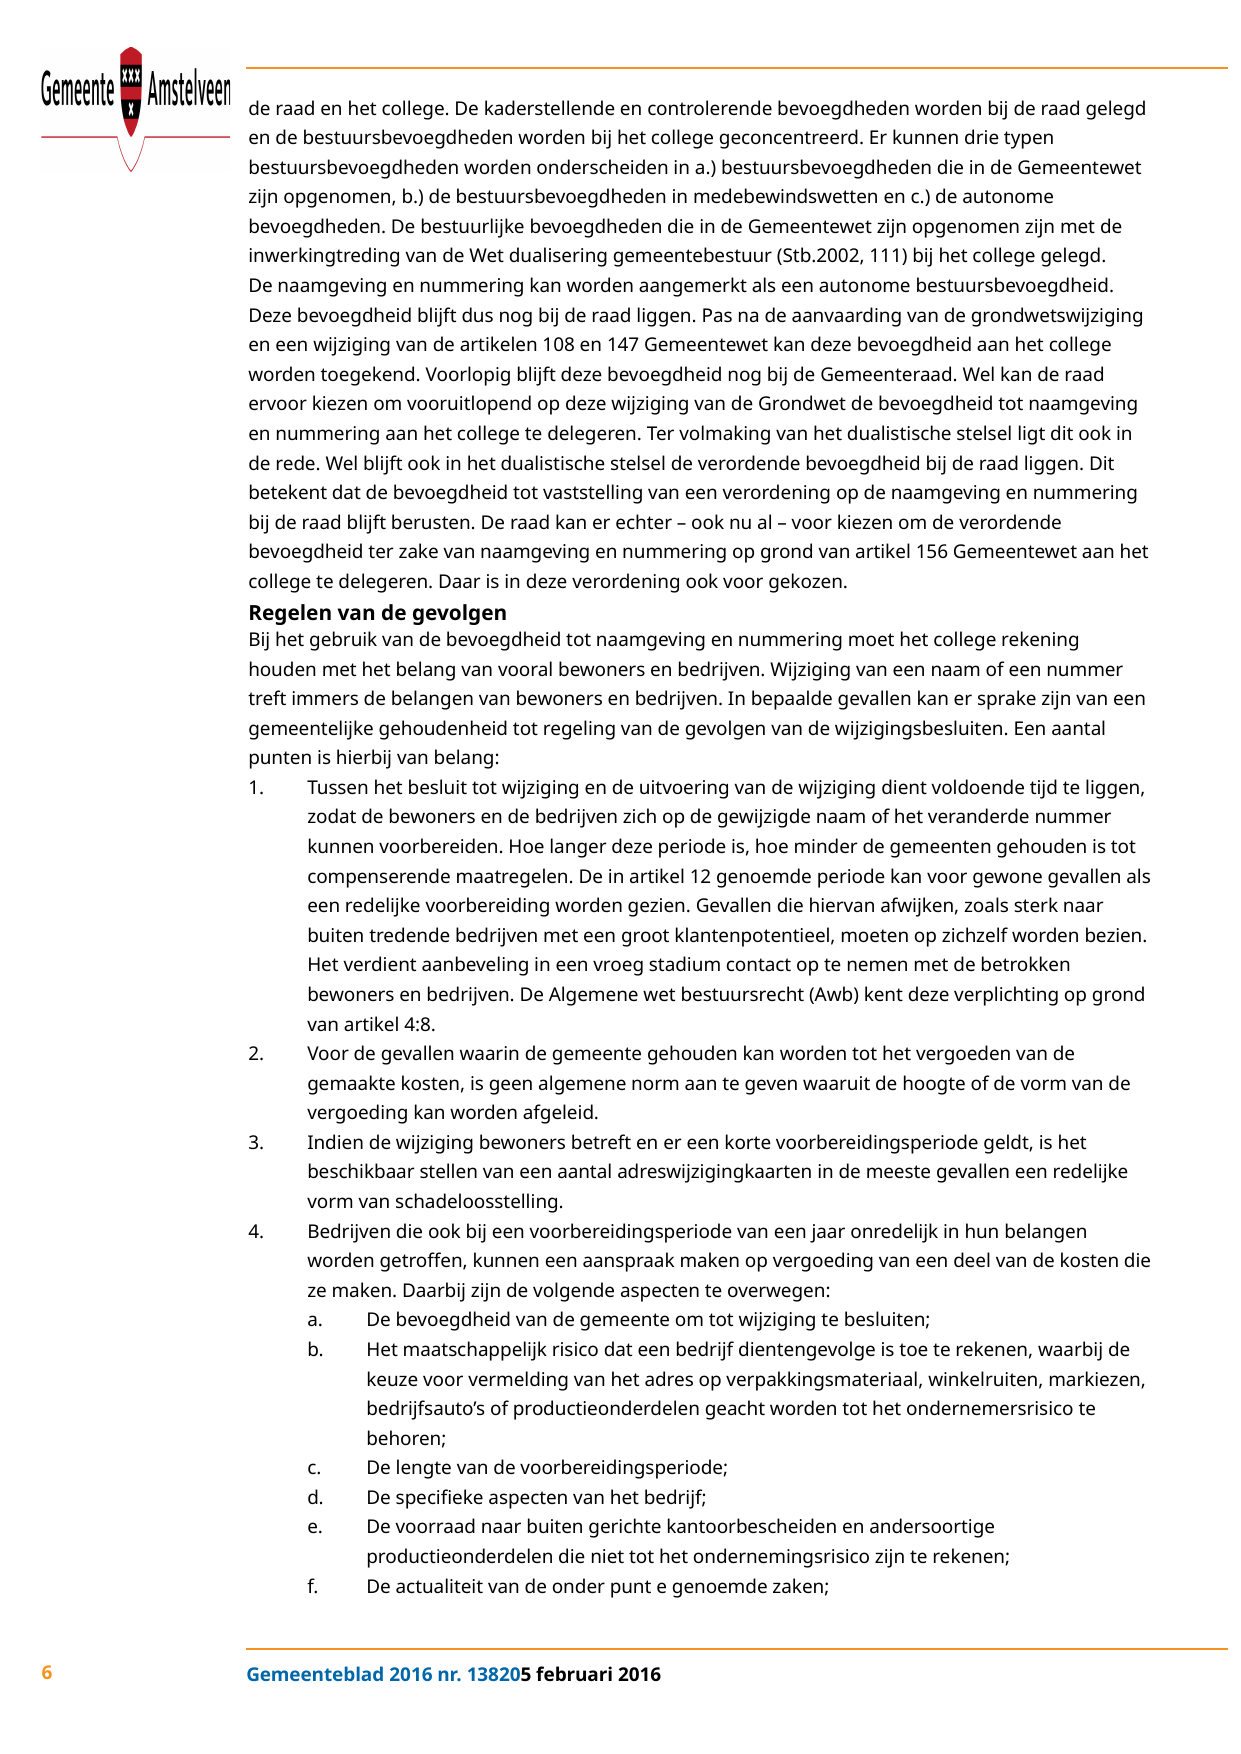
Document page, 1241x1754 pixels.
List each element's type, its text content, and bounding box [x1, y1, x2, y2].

list De bevoegdheid van de gemeente om tot wijziging te besluiten; [307, 1307, 1152, 1332]
list De lengte van de voorbereidingsperiode; [307, 1454, 1152, 1480]
text De naamgeving en nummering kan worden aangemerkt als een autonome bestuursbevoegdheid. Deze bevoegdheid blijft dus nog bij de raad liggen. Pas na de aanvaarding van de grondwetswijziging en een wijziging van de artikelen 108 en 147 Gemeentewet kan deze bevoegdheid aan het college worden toegekend. Voorlopig blijft deze bevoegdheid nog bij de Gemeenteraad. Wel kan de raad ervoor kiezen om vooruitlopend op deze wijziging van de Grondwet de bevoegdheid tot naamgeving en nummering aan het college te delegeren. Ter volmaking van het dualistische stelsel ligt dit ook in de rede. Wel blijft ook in het dualistische stelsel de verordende bevoegdheid bij de raad liggen. Dit betekent dat de bevoegdheid tot vaststelling van een verordening op de naamgeving en nummering bij de raad blijft berusten. De raad kan er echter – ook nu al – voor kiezen om de verordende bevoegdheid ter zake van naamgeving en nummering op grond van artikel 156 Gemeentewet aan het college te delegeren. Daar is in deze verordening ook voor gekozen. [248, 272, 1152, 594]
list Tussen het besluit tot wijziging en de uitvoering van de wijziging dient voldoende tijd te liggen, zodat de bewoners en de bedrijven zich op de gewijzigde naam of het veranderde nummer kunnen voorbereiden. Hoe langer deze periode is, hoe minder de gemeenten gehouden is tot compenserende maatregelen. De in artikel 12 genoemde periode kan voor gewone gevallen als een redelijke voorbereiding worden gezien. Gevallen die hiervan afwijken, zoals sterk naar buiten tredende bedrijven met een groot klantenpotentieel, moeten op zichzelf worden bezien. Het verdient aanbeveling in een vroeg stadium contact op te nemen met de betrokken bewoners en bedrijven. De Algemene wet bestuursrecht (Awb) kent deze verplichting op grond van artikel 4:8. [248, 774, 1152, 1036]
text de raad en het college. De kaderstellende en controlerende bevoegdheden worden bij de raad gelegd en de bestuursbevoegdheden worden bij het college geconcentreerd. Er kunnen drie typen bestuursbevoegdheden worden onderscheiden in a.) bestuursbevoegdheden die in de Gemeentewet zijn opgenomen, b.) de bestuursbevoegdheden in medebewindswetten en c.) de autonome bevoegdheden. De bestuurlijke bevoegdheden die in de Gemeentewet zijn opgenomen zijn met de inwerkingtreding van de Wet dualisering gemeentebestuur (Stb.2002, 111) bij het college gelegd. [248, 95, 1152, 268]
list Voor de gevallen waarin de gemeente gehouden kan worden tot het vergoeden van de gemaakte kosten, is geen algemene norm aan te geven waaruit de hoogte of de vorm van de vergoeding kan worden afgeleid. [248, 1040, 1152, 1125]
text Bij het gebruik van de bevoegdheid tot naamgeving en nummering moet het college rekening houden met het belang van vooral bewoners en bedrijven. Wijziging van een naam of een nummer treft immers de belangen van bewoners en bedrijven. In bepaalde gevallen kan er sprake zijn van een gemeentelijke gehoudenheid tot regeling van de gevolgen van de wijzigingsbesluiten. Een aantal punten is hierbij van belang: [248, 626, 1152, 770]
list Indien de wijziging bewoners betreft en er een korte voorbereidingsperiode geldt, is het beschikbaar stellen van een aantal adreswijzigingkaarten in de meeste gevallen een redelijke vorm van schadeloosstelling. [248, 1129, 1152, 1214]
text Regelen van de gevolgen [248, 598, 1152, 626]
picture [41, 47, 231, 172]
list De specifieke aspecten van het bedrijf; [307, 1484, 1152, 1510]
list Bedrijven die ook bij een voorbereidingsperiode van een jaar onredelijk in hun belangen worden getroffen, kunnen een aanspraak maken op vergoeding van een deel van de kosten die ze maken. Daarbij zijn de volgende aspecten te overwegen: [248, 1218, 1152, 1303]
list De voorraad naar buiten gerichte kantoorbescheiden en andersoortige productieonderdelen die niet tot het ondernemingsrisico zijn te rekenen; [307, 1514, 1152, 1569]
list Het maatschappelijk risico dat een bedrijf dientengevolge is toe te rekenen, waarbij de keuze voor vermelding van het adres op verpakkingsmateriaal, winkelruiten, markiezen, bedrijfsauto’s of productieonderdelen geacht worden tot het ondernemersrisico te behoren; [307, 1336, 1152, 1451]
list De actualiteit van de onder punt e genoemde zaken; [307, 1573, 1152, 1598]
